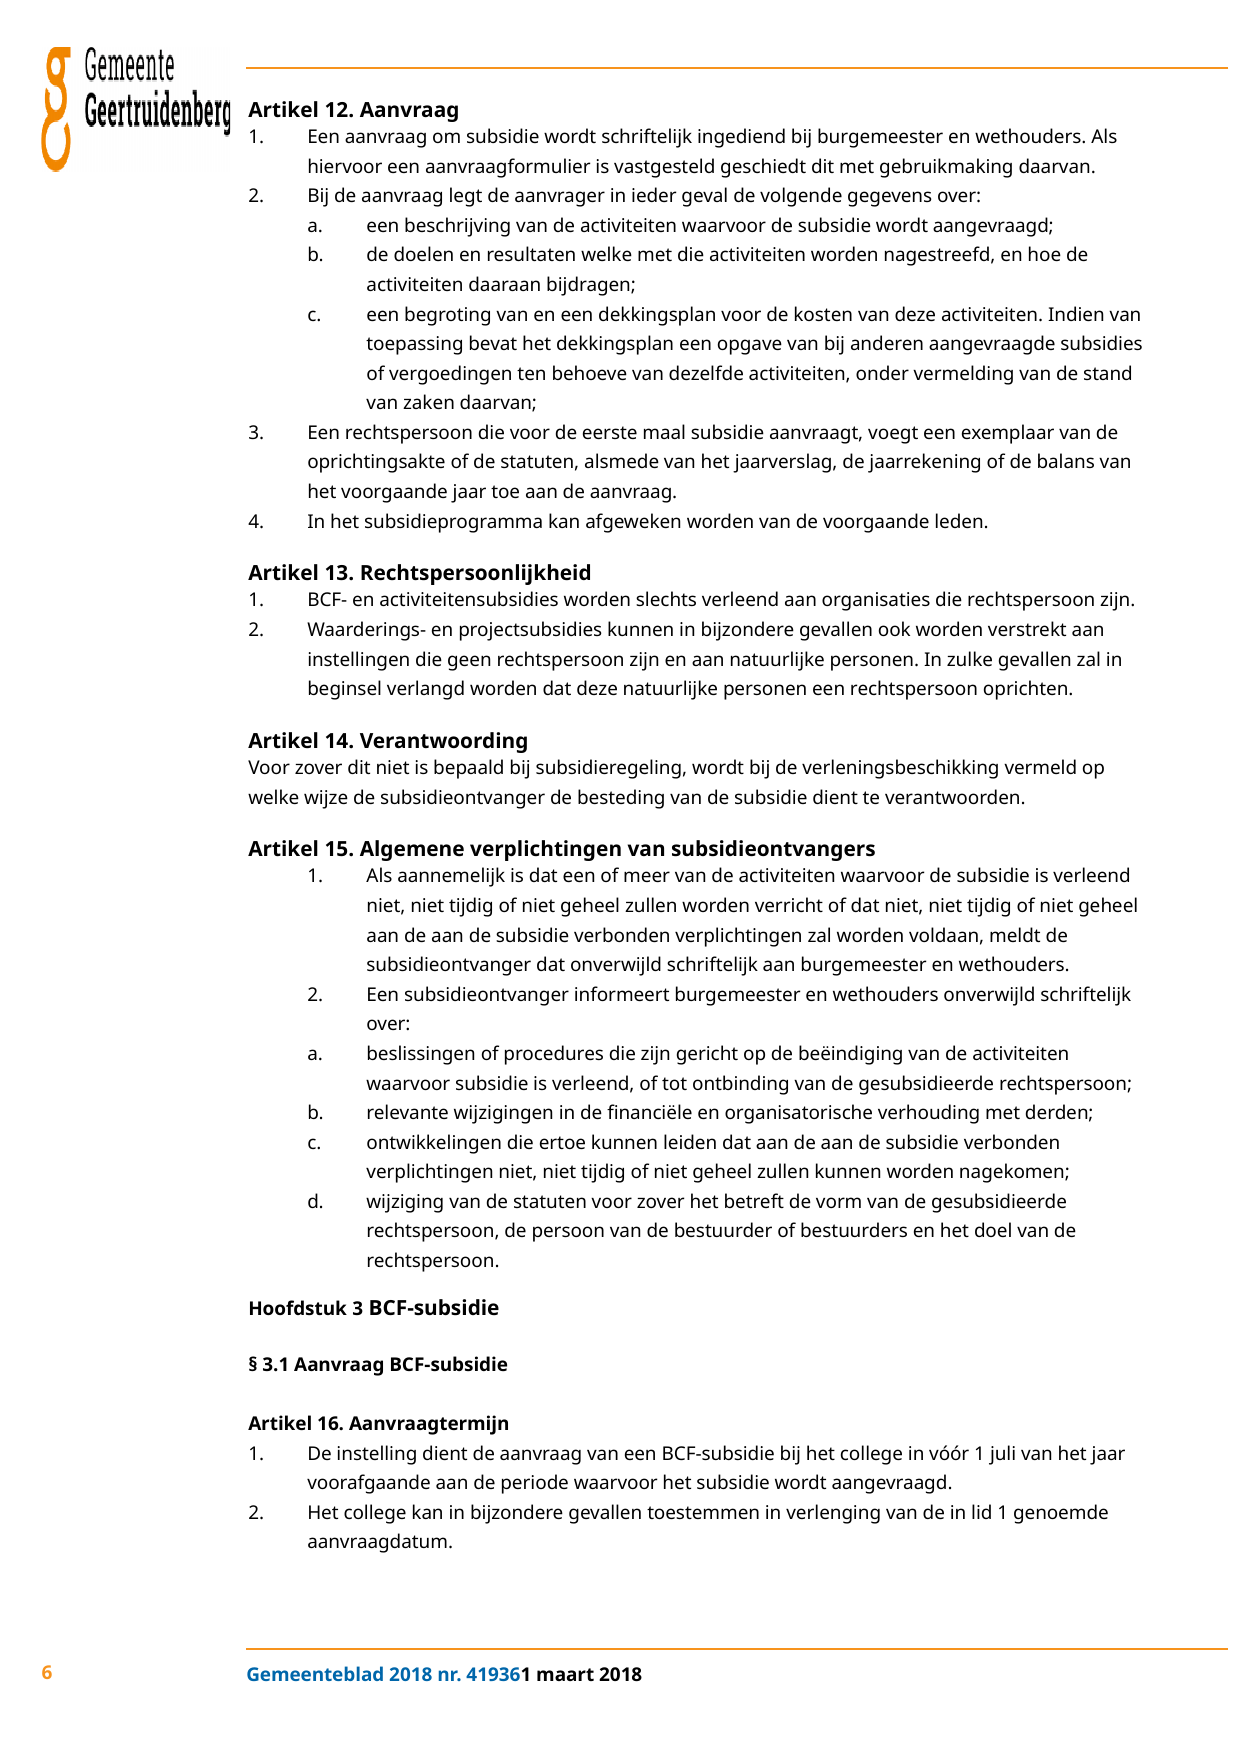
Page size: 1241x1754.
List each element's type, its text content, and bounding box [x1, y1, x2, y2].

list Een subsidieontvanger informeert burgemeester en wethouders onverwijld schriftelijk over: [307, 981, 1152, 1036]
picture [41, 47, 231, 172]
list Een rechtspersoon die voor de eerste maal subsidie aanvraagt, voegt een exemplaar van de oprichtingsakte of de statuten, alsmede van het jaarverslag, de jaarrekening of de balans van het voorgaande jaar toe aan de aanvraag. [248, 419, 1152, 504]
text § 3.1 Aanvraag BCF-subsidie [248, 1351, 1152, 1377]
text Hoofdstuk 3 BCF-subsidie [248, 1293, 1152, 1321]
list BCF- en activiteitensubsidies worden slechts verleend aan organisaties die rechtspersoon zijn. [248, 587, 1152, 612]
list ontwikkelingen die ertoe kunnen leiden dat aan de aan de subsidie verbonden verplichtingen niet, niet tijdig of niet geheel zullen kunnen worden nagekomen; [307, 1129, 1152, 1184]
list Een aanvraag om subsidie wordt schriftelijk ingediend bij burgemeester en wethouders. Als hiervoor een aanvraagformulier is vastgesteld geschiedt dit met gebruikmaking daarvan. [248, 123, 1152, 178]
text Artikel 12. Aanvraag [248, 95, 1152, 123]
list beslissingen of procedures die zijn gericht op de beëindiging van de activiteiten waarvoor subsidie is verleend, of tot ontbinding van de gesubsidieerde rechtspersoon; [307, 1040, 1152, 1096]
list de doelen en resultaten welke met die activiteiten worden nagestreefd, en hoe de activiteiten daaraan bijdragen; [307, 242, 1152, 297]
list Als aannemelijk is dat een of meer van de activiteiten waarvoor de subsidie is verleend niet, niet tijdig of niet geheel zullen worden verricht of dat niet, niet tijdig of niet geheel aan de aan de subsidie verbonden verplichtingen zal worden voldaan, meldt de subsidieontvanger dat onverwijld schriftelijk aan burgemeester en wethouders. [307, 863, 1152, 977]
text Artikel 16. Aanvraagtermijn [248, 1410, 1152, 1436]
text Voor zover dit niet is bepaald bij subsidieregeling, wordt bij de verleningsbeschikking vermeld op welke wijze de subsidieontvanger de besteding van de subsidie dient te verantwoorden. [248, 754, 1152, 809]
list een begroting van en een dekkingsplan voor de kosten van deze activiteiten. Indien van toepassing bevat het dekkingsplan een opgave van bij anderen aangevraagde subsidies of vergoedingen ten behoeve van dezelfde activiteiten, onder vermelding van de stand van zaken daarvan; [307, 301, 1152, 415]
list relevante wijzigingen in de financiële en organisatorische verhouding met derden; [307, 1099, 1152, 1125]
list wijziging van de statuten voor zover het betreft de vorm van de gesubsidieerde rechtspersoon, de persoon van de bestuurder of bestuurders en het doel van de rechtspersoon. [307, 1188, 1152, 1273]
text Artikel 13. Rechtspersoonlijkheid [248, 558, 1152, 587]
list Bij de aanvraag legt de aanvrager in ieder geval de volgende gegevens over: [248, 182, 1152, 208]
list Waarderings- en projectsubsidies kunnen in bijzondere gevallen ook worden verstrekt aan instellingen die geen rechtspersoon zijn en aan natuurlijke personen. In zulke gevallen zal in beginsel verlangd worden dat deze natuurlijke personen een rechtspersoon oprichten. [248, 616, 1152, 701]
list De instelling dient de aanvraag van een BCF-subsidie bij het college in vóór 1 juli van het jaar voorafgaande aan de periode waarvoor het subsidie wordt aangevraagd. [248, 1440, 1152, 1495]
text Artikel 14. Verantwoording [248, 726, 1152, 754]
list een beschrijving van de activiteiten waarvoor de subsidie wordt aangevraagd; [307, 212, 1152, 238]
list In het subsidieprogramma kan afgeweken worden van de voorgaande leden. [248, 508, 1152, 533]
text Artikel 15. Algemene verplichtingen van subsidieontvangers [248, 834, 1152, 863]
list Het college kan in bijzondere gevallen toestemmen in verlenging van de in lid 1 genoemde aanvraagdatum. [248, 1499, 1152, 1554]
